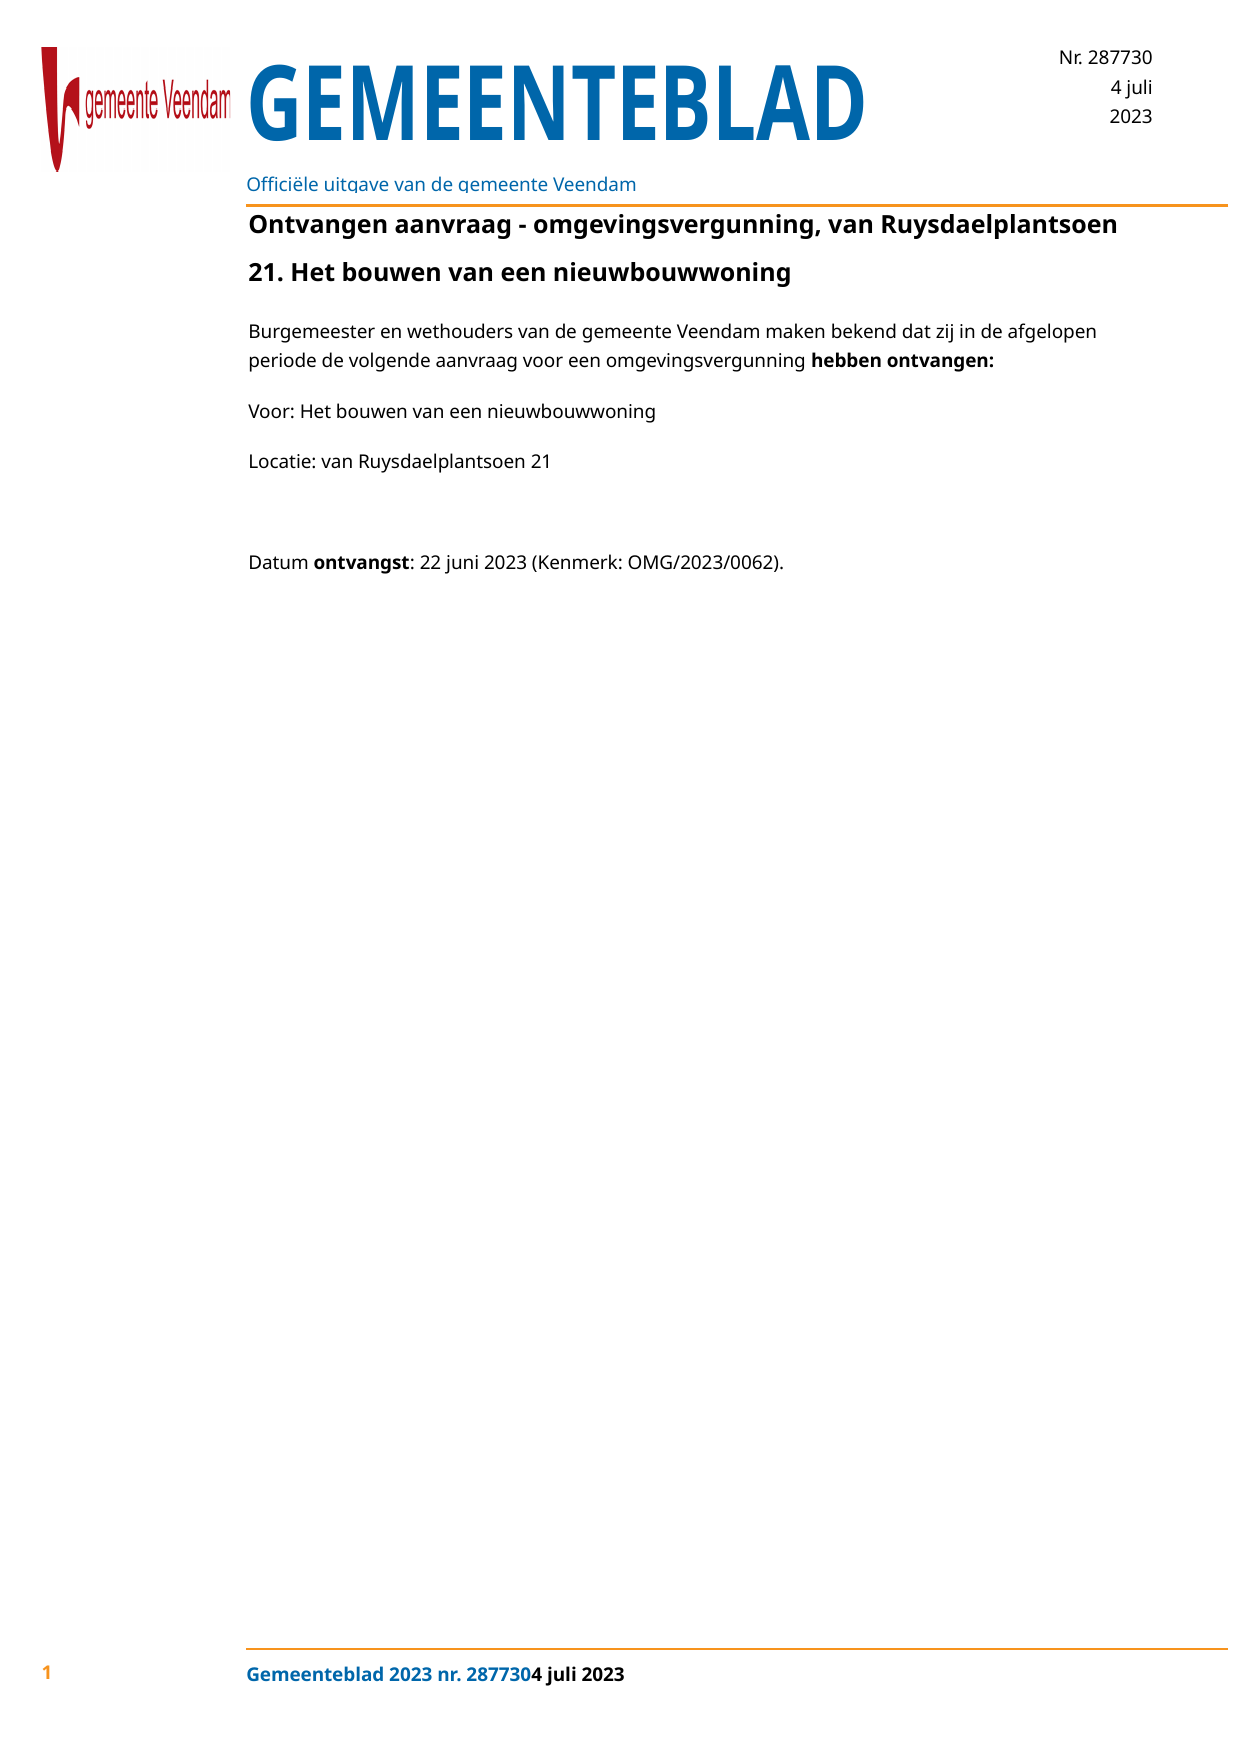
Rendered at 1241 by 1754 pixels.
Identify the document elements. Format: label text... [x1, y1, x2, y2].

text Voor: Het bouwen van een nieuwbouwwoning [248, 398, 1152, 424]
text Ontvangen aanvraag - omgevingsvergunning, van Ruysdaelplantsoen 21. Het bouwen van een nieuwbouwwoning [248, 207, 1152, 288]
text Burgemeester en wethouders van de gemeente Veendam maken bekend dat zij in de afgelopen periode de volgende aanvraag voor een omgevingsvergunning hebben ontvangen: [248, 318, 1152, 373]
text Locatie: van Ruysdaelplantsoen 21 [248, 448, 1152, 474]
picture [41, 47, 231, 172]
text Datum ontvangst: 22 juni 2023 (Kenmerk: OMG/2023/0062). [248, 549, 1152, 575]
